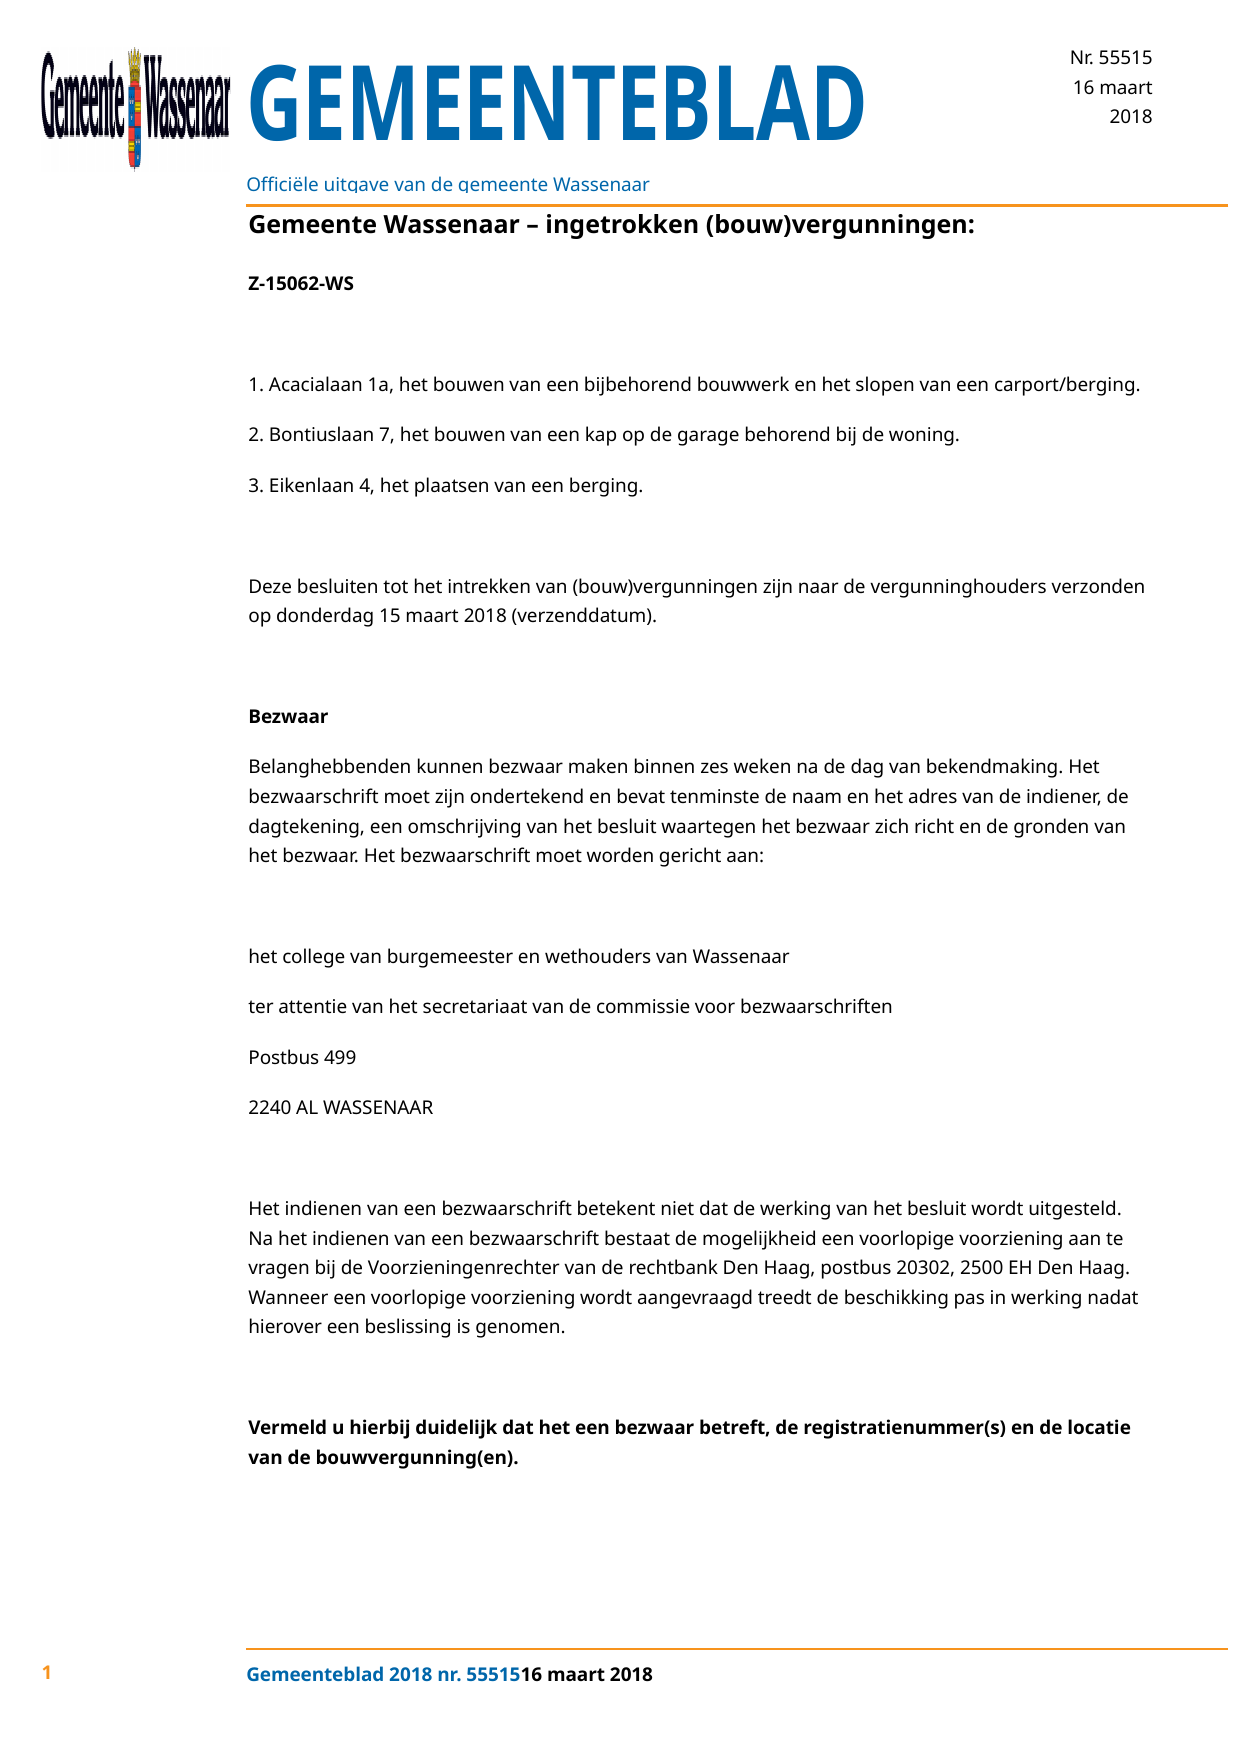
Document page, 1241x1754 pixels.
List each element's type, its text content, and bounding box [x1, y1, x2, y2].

text Het indienen van een bezwaarschrift betekent niet dat de werking van het besluit wordt uitgesteld. Na het indienen van een bezwaarschrift bestaat de mogelijkheid een voorlopige voorziening aan te vragen bij de Voorzieningenrechter van de rechtbank Den Haag, postbus 20302, 2500 EH Den Haag. Wanneer een voorlopige voorziening wordt aangevraagd treedt de beschikking pas in werking nadat hierover een beslissing is genomen. [248, 1195, 1152, 1339]
text Postbus 499 [248, 1044, 1152, 1070]
text Z-15062-WS [248, 270, 1152, 296]
text Vermeld u hierbij duidelijk dat het een bezwaar betreft, de registratienummer(s) en de locatie van de bouwvergunning(en). [248, 1414, 1152, 1470]
text het college van burgemeester en wethouders van Wassenaar [248, 943, 1152, 969]
text Deze besluiten tot het intrekken van (bouw)vergunningen zijn naar de vergunninghouders verzonden op donderdag 15 maart 2018 (verzenddatum). [248, 573, 1152, 628]
text Gemeente Wassenaar – ingetrokken (bouw)vergunningen: [248, 207, 1152, 241]
text 3. Eikenlaan 4, het plaatsen van een berging. [248, 472, 1152, 498]
text 1. Acacialaan 1a, het bouwen van een bijbehorend bouwwerk en het slopen van een carport/berging. [248, 371, 1152, 397]
picture [41, 47, 231, 172]
text Belanghebbenden kunnen bezwaar maken binnen zes weken na de dag van bekendmaking. Het bezwaarschrift moet zijn ondertekend en bevat tenminste de naam en het adres van de indiener, de dagtekening, een omschrijving van het besluit waartegen het bezwaar zich richt en de gronden van het bezwaar. Het bezwaarschrift moet worden gericht aan: [248, 754, 1152, 868]
text ter attentie van het secretariaat van de commissie voor bezwaarschriften [248, 994, 1152, 1019]
text 2240 AL WASSENAAR [248, 1094, 1152, 1120]
text 2. Bontiuslaan 7, het bouwen van een kap op de garage behorend bij de woning. [248, 422, 1152, 447]
text Bezwaar [248, 703, 1152, 729]
